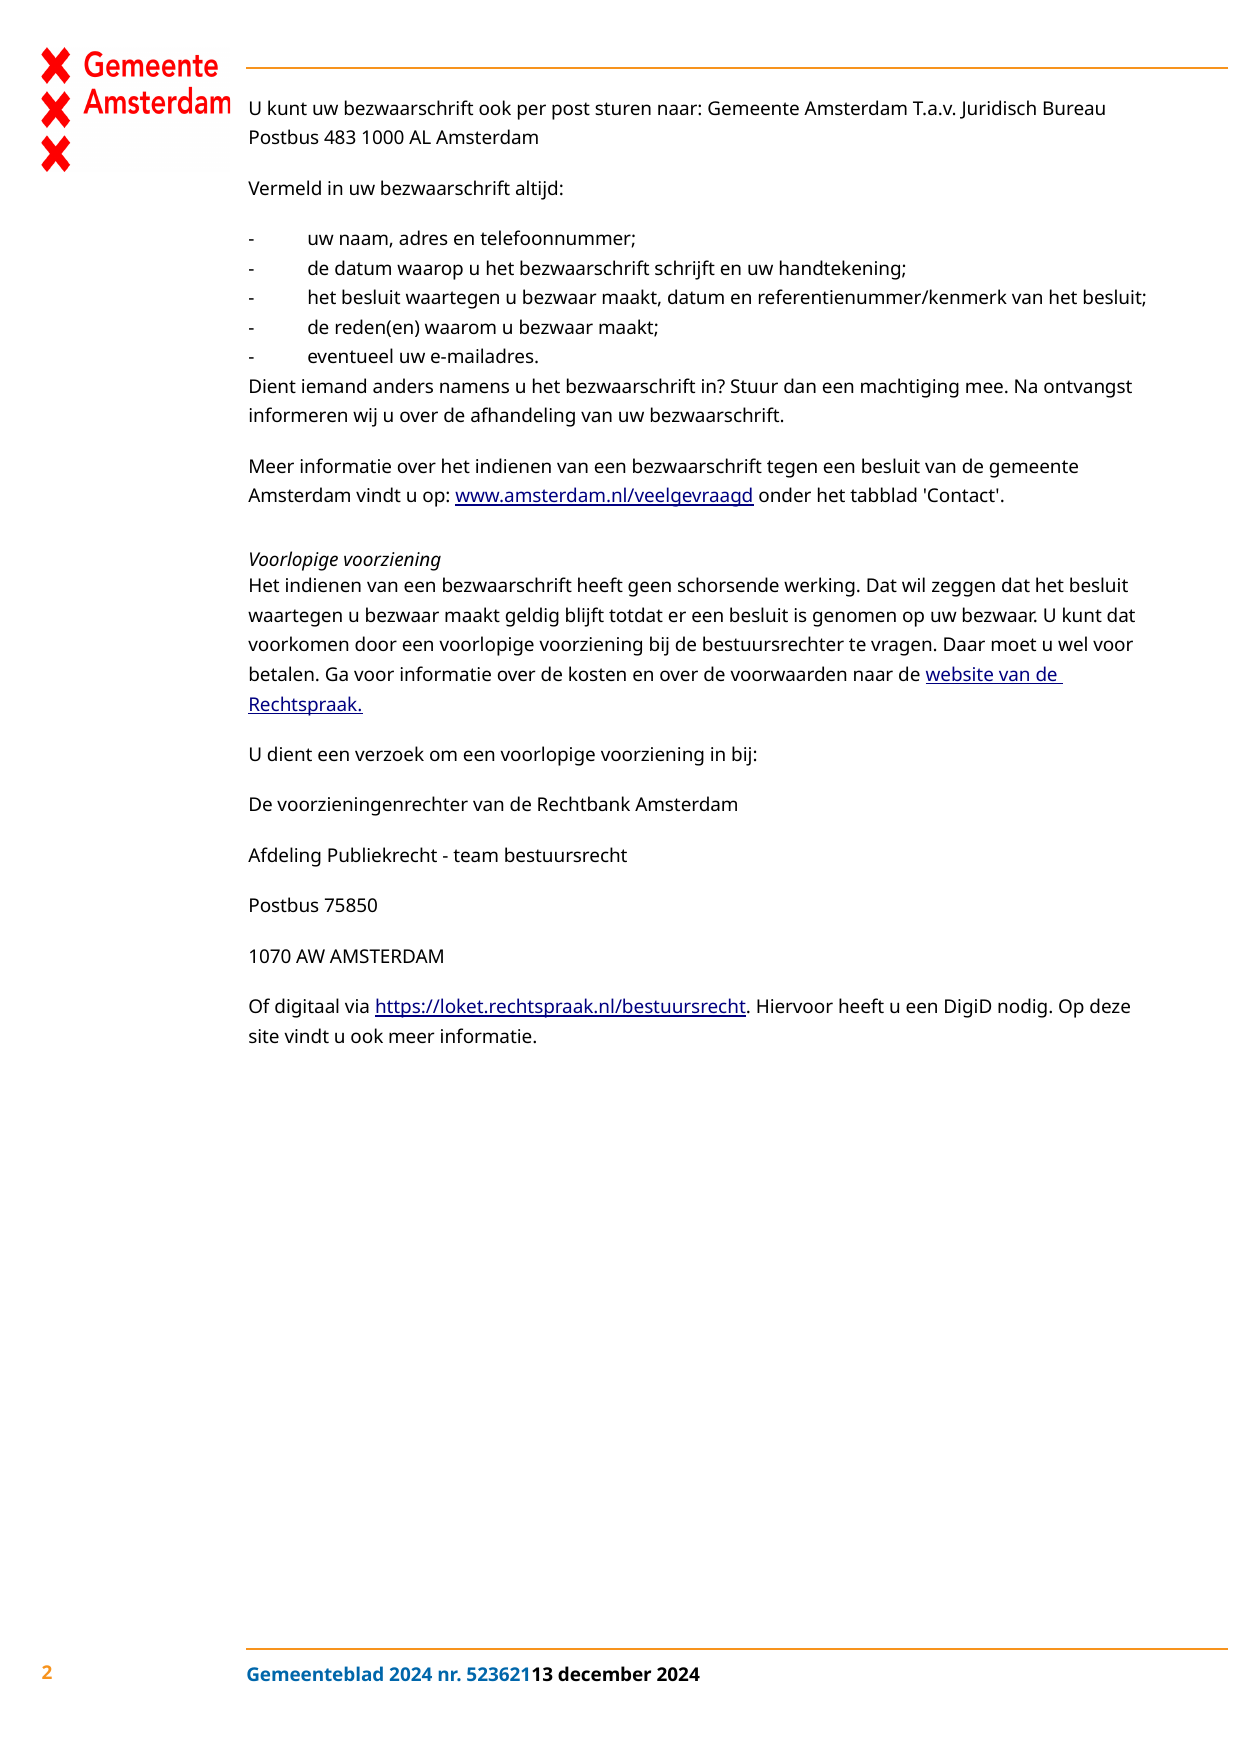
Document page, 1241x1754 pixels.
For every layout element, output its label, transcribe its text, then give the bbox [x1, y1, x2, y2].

text Voorlopige voorziening [248, 547, 1152, 572]
list uw naam, adres en telefoonnummer; [248, 225, 1152, 251]
text U dient een verzoek om een voorlopige voorziening in bij: [248, 741, 1152, 767]
text U kunt uw bezwaarschrift ook per post sturen naar: Gemeente Amsterdam T.a.v. Juridisch Bureau Postbus 483 1000 AL Amsterdam [248, 95, 1152, 150]
text Dient iemand anders namens u het bezwaarschrift in? Stuur dan een machtiging mee. Na ontvangst informeren wij u over de afhandeling van uw bezwaarschrift. [248, 373, 1152, 428]
text Afdeling Publiekrecht - team bestuursrecht [248, 842, 1152, 868]
list eventueel uw e-mailadres. [248, 343, 1152, 369]
text Postbus 75850 [248, 892, 1152, 918]
text De voorzieningenrechter van de Rechtbank Amsterdam [248, 792, 1152, 817]
picture [41, 47, 231, 172]
text 1070 AW AMSTERDAM [248, 943, 1152, 968]
text Vermeld in uw bezwaarschrift altijd: [248, 175, 1152, 201]
text Het indienen van een bezwaarschrift heeft geen schorsende werking. Dat wil zeggen dat het besluit waartegen u bezwaar maakt geldig blijft totdat er een besluit is genomen op uw bezwaar. U kunt dat voorkomen door een voorlopige voorziening bij de bestuursrechter te vragen. Daar moet u wel voor betalen. Ga voor informatie over de kosten en over de voorwaarden naar de website van de Rechtspraak. [248, 572, 1152, 716]
list de datum waarop u het bezwaarschrift schrijft en uw handtekening; [248, 255, 1152, 281]
list de reden(en) waarom u bezwaar maakt; [248, 314, 1152, 340]
text Of digitaal via https://loket.rechtspraak.nl/bestuursrecht. Hiervoor heeft u een DigiD nodig. Op deze site vindt u ook meer informatie. [248, 993, 1152, 1048]
text Meer informatie over het indienen van een bezwaarschrift tegen een besluit van de gemeente Amsterdam vindt u op: www.amsterdam.nl/veelgevraagd onder het tabblad 'Contact'. [248, 453, 1152, 508]
list het besluit waartegen u bezwaar maakt, datum en referentienummer/kenmerk van het besluit; [248, 284, 1152, 310]
